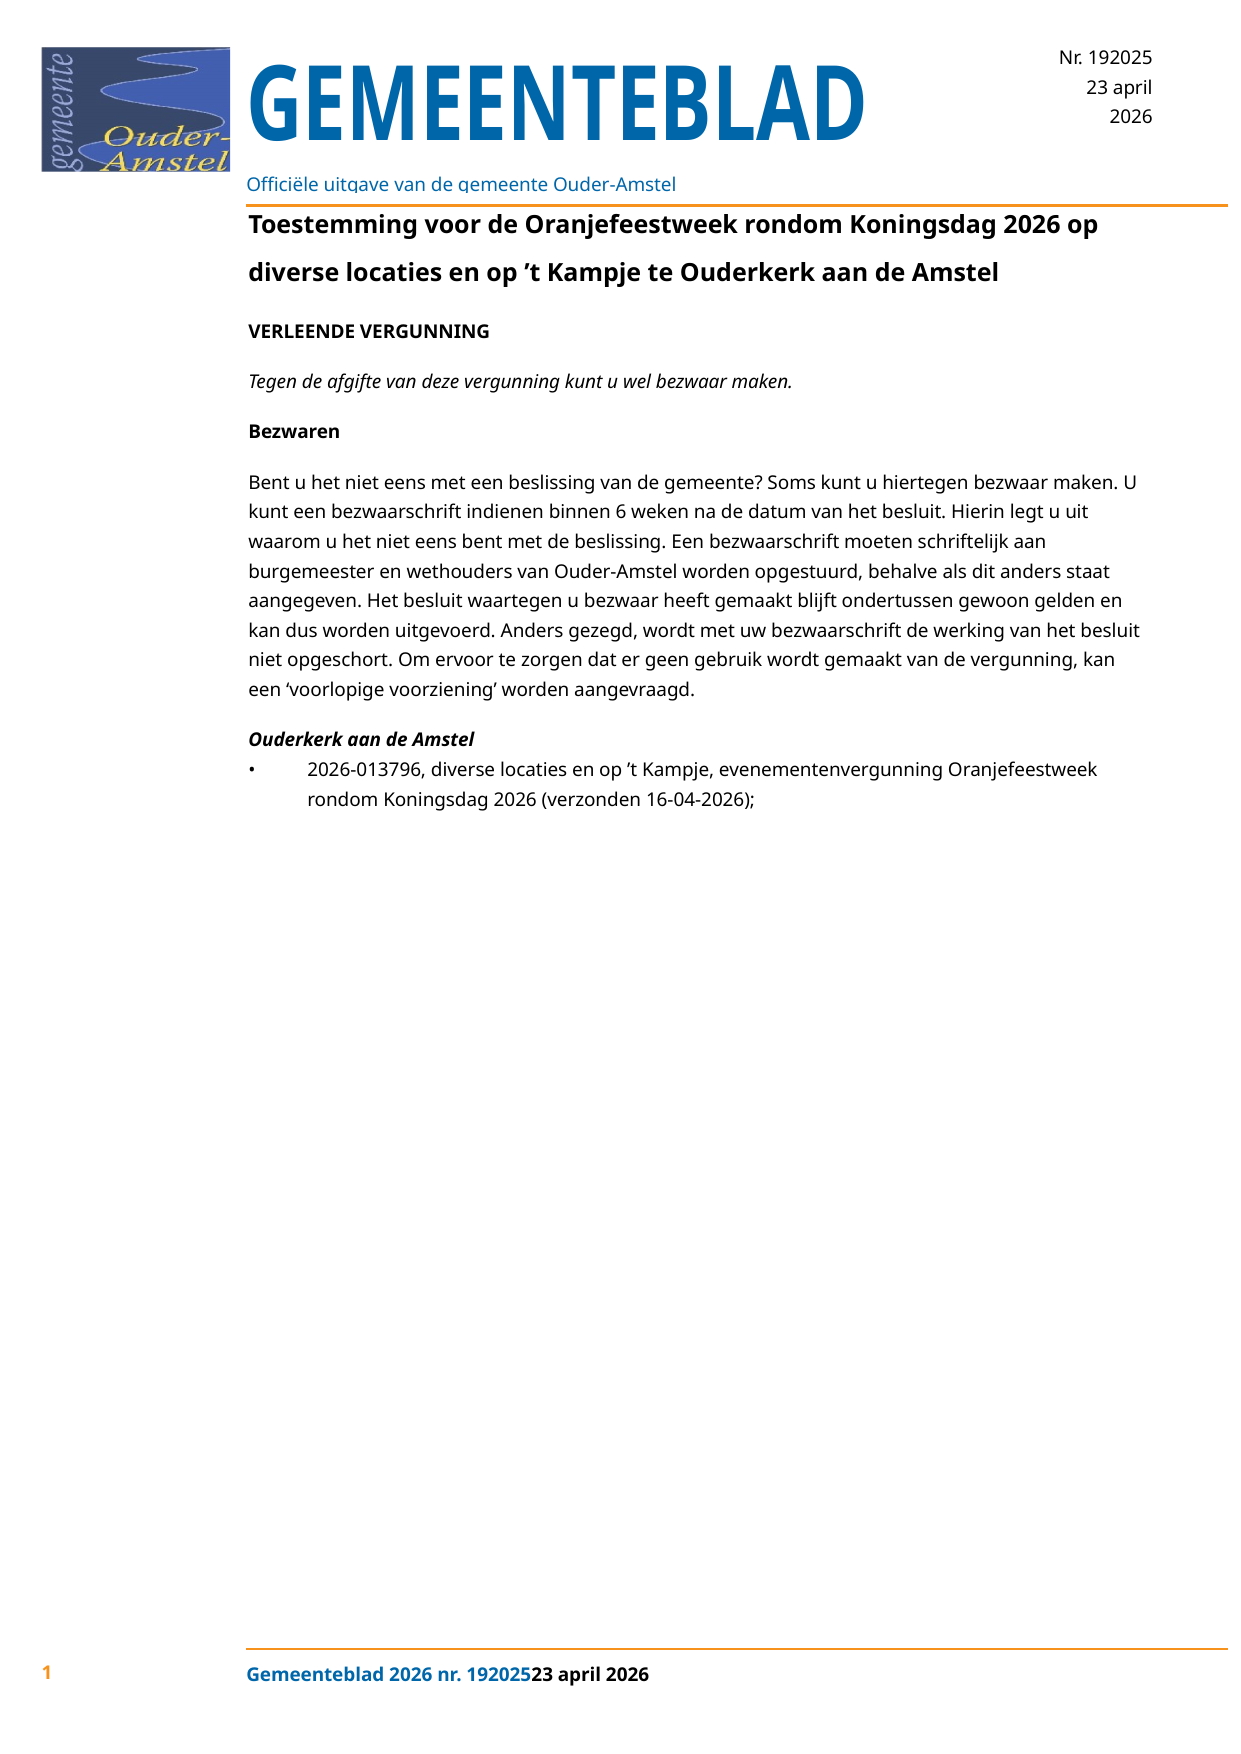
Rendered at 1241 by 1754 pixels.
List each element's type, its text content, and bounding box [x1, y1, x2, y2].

text Bezwaren [248, 419, 1152, 444]
list 2026-013796, diverse locaties en op ’t Kampje, evenementenvergunning Oranjefeestweek rondom Koningsdag 2026 (verzonden 16-04-2026); [248, 756, 1152, 812]
text Bent u het niet eens met een beslissing van de gemeente? Soms kunt u hiertegen bezwaar maken. U kunt een bezwaarschrift indienen binnen 6 weken na de datum van het besluit. Hierin legt u uit waarom u het niet eens bent met de beslissing. Een bezwaarschrift moeten schriftelijk aan burgemeester en wethouders van Ouder-Amstel worden opgestuurd, behalve als dit anders staat aangegeven. Het besluit waartegen u bezwaar heeft gemaakt blijft ondertussen gewoon gelden en kan dus worden uitgevoerd. Anders gezegd, wordt met uw bezwaarschrift de werking van het besluit niet opgeschort. Om ervoor te zorgen dat er geen gebruik wordt gemaakt van de vergunning, kan een ‘voorlopige voorziening’ worden aangevraagd. [248, 469, 1152, 702]
text Tegen de afgifte van deze vergunning kunt u wel bezwaar maken. [248, 368, 1152, 394]
text Toestemming voor de Oranjefeestweek rondom Koningsdag 2026 op diverse locaties en op ’t Kampje te Ouderkerk aan de Amstel [248, 207, 1152, 288]
text VERLEENDE VERGUNNING [248, 318, 1152, 344]
text Ouderkerk aan de Amstel [248, 727, 1152, 752]
picture [41, 47, 231, 172]
